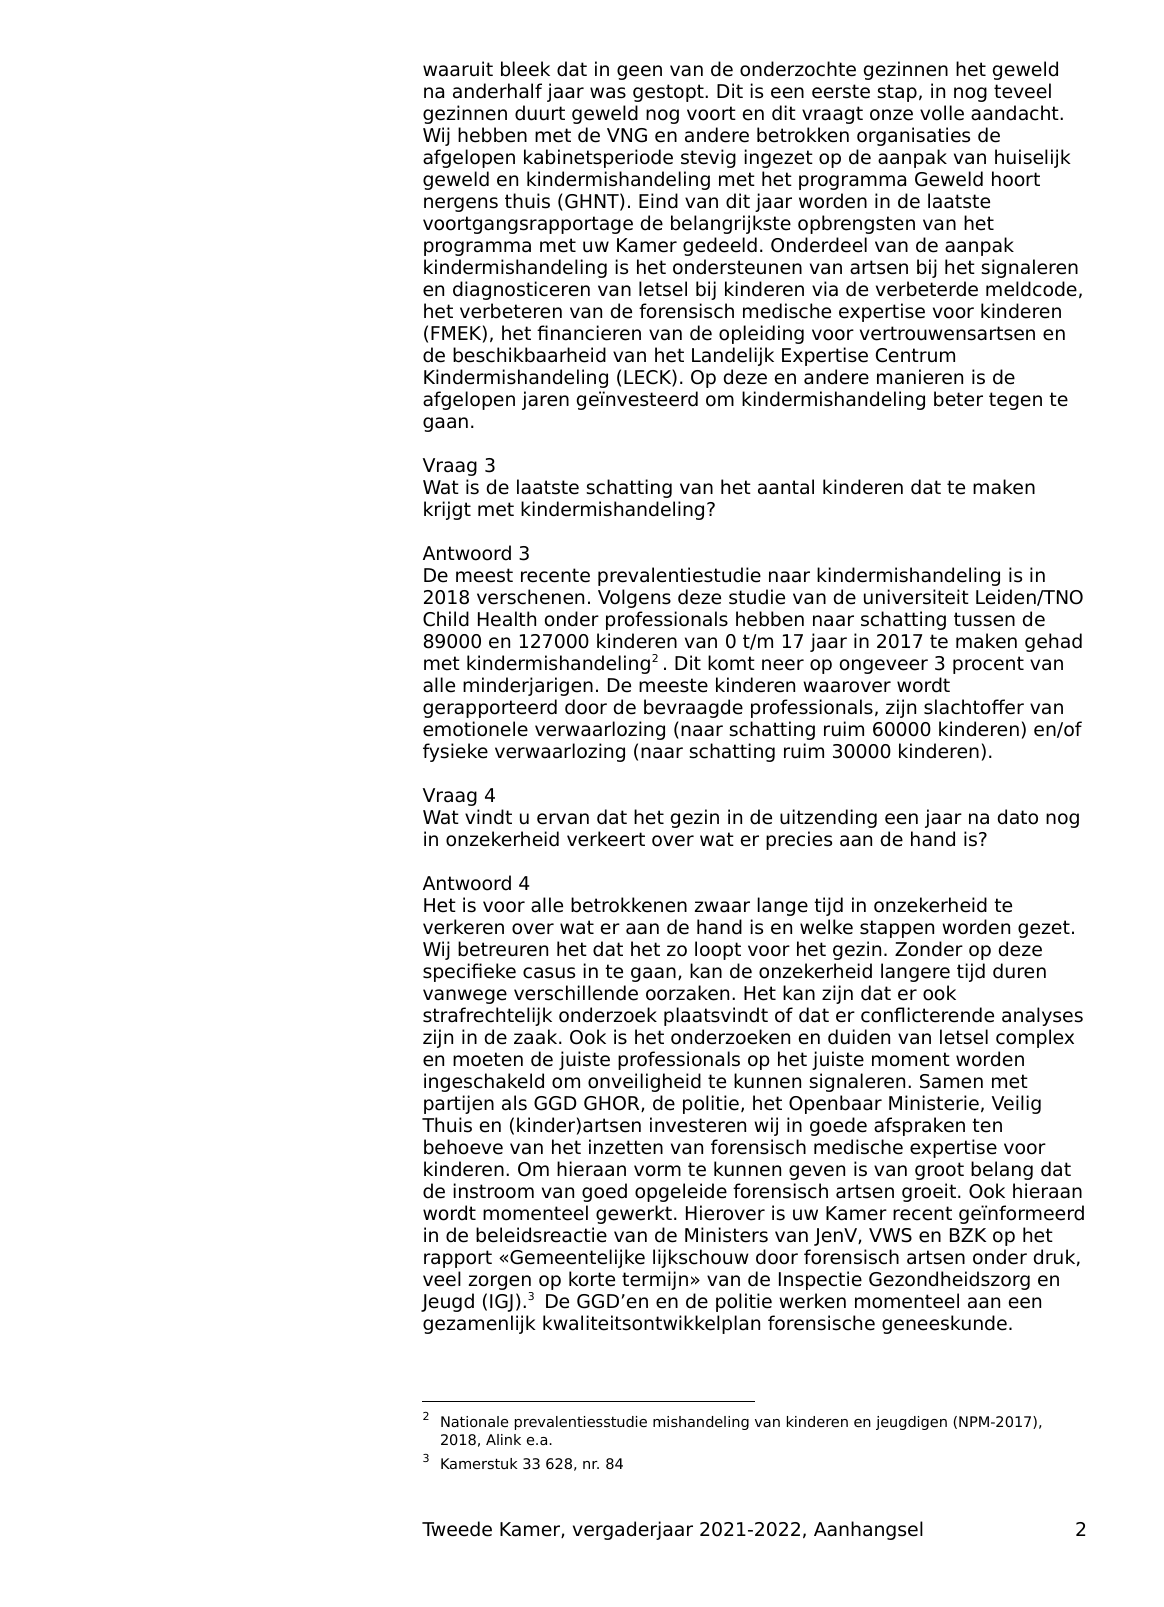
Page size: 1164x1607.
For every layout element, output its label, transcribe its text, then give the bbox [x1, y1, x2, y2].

text Antwoord 3 [422, 543, 1087, 565]
text Wat vindt u ervan dat het gezin in de uitzending een jaar na dato nog in onzekerheid verkeert over wat er precies aan de hand is? [422, 807, 1087, 851]
text Het is voor alle betrokkenen zwaar lange tijd in onzekerheid te verkeren over wat er aan de hand is en welke stappen worden gezet. Wij betreuren het dat het zo loopt voor het gezin. Zonder op deze specifieke casus in te gaan, kan de onzekerheid langere tijd duren vanwege verschillende oorzaken. Het kan zijn dat er ook strafrechtelijk onderzoek plaatsvindt of dat er conflicterende analyses zijn in de zaak. Ook is het onderzoeken en duiden van letsel complex en moeten de juiste professionals op het juiste moment worden ingeschakeld om onveiligheid te kunnen signaleren. Samen met partijen als GGD GHOR, de politie, het Openbaar Ministerie, Veilig Thuis en (kinder)artsen investeren wij in goede afspraken ten behoeve van het inzetten van forensisch medische expertise voor kinderen. Om hieraan vorm te kunnen geven is van groot belang dat de instroom van goed opgeleide forensisch artsen groeit. Ook hieraan wordt momenteel gewerkt. Hierover is uw Kamer recent geïnformeerd in de beleidsreactie van de Ministers van JenV, VWS en BZK op het rapport «Gemeentelijke lijkschouw door forensisch artsen onder druk, veel zorgen op korte termijn» van de Inspectie Gezondheidszorg en Jeugd (IGJ). De GGD’en en de politie werken momenteel aan een gezamenlijk kwaliteitsontwikkelplan forensische geneeskunde. [422, 895, 1087, 1335]
text Wat is de laatste schatting van het aantal kinderen dat te maken krijgt met kindermishandeling? [422, 477, 1087, 521]
text De meest recente prevalentiestudie naar kindermishandeling is in 2018 verschenen. Volgens deze studie van de universiteit Leiden/TNO Child Health onder professionals hebben naar schatting tussen de 89000 en 127000 kinderen van 0 t/m 17 jaar in 2017 te maken gehad met kindermishandeling. Dit komt neer op ongeveer 3 procent van alle minderjarigen. De meeste kinderen waarover wordt gerapporteerd door de bevraagde professionals, zijn slachtoffer van emotionele verwaarlozing (naar schatting ruim 60000 kinderen) en/of fysieke verwaarlozing (naar schatting ruim 30000 kinderen). [422, 565, 1087, 763]
text Vraag 4 [422, 785, 1087, 807]
text Wij hebben met de VNG en andere betrokken organisaties de afgelopen kabinetsperiode stevig ingezet op de aanpak van huiselijk geweld en kindermishandeling met het programma Geweld hoort nergens thuis (GHNT). Eind van dit jaar worden in de laatste voortgangsrapportage de belangrijkste opbrengsten van het programma met uw Kamer gedeeld. Onderdeel van de aanpak kindermishandeling is het ondersteunen van artsen bij het signaleren en diagnosticeren van letsel bij kinderen via de verbeterde meldcode, het verbeteren van de forensisch medische expertise voor kinderen (FMEK), het financieren van de opleiding voor vertrouwensartsen en de beschikbaarheid van het Landelijk Expertise Centrum Kindermishandeling (LECK). Op deze en andere manieren is de afgelopen jaren geïnvesteerd om kindermishandeling beter tegen te gaan. [422, 125, 1087, 433]
text Nationale prevalentiesstudie mishandeling van kinderen en jeugdigen (NPM-2017), 2018, Alink e.a. [422, 1410, 1087, 1449]
text Vraag 3 [422, 455, 1087, 477]
text Kamerstuk 33 628, nr. 84 [422, 1452, 1087, 1474]
text waaruit bleek dat in geen van de onderzochte gezinnen het geweld na anderhalf jaar was gestopt. Dit is een eerste stap, in nog teveel gezinnen duurt geweld nog voort en dit vraagt onze volle aandacht. [422, 59, 1087, 125]
text Antwoord 4 [422, 873, 1087, 895]
